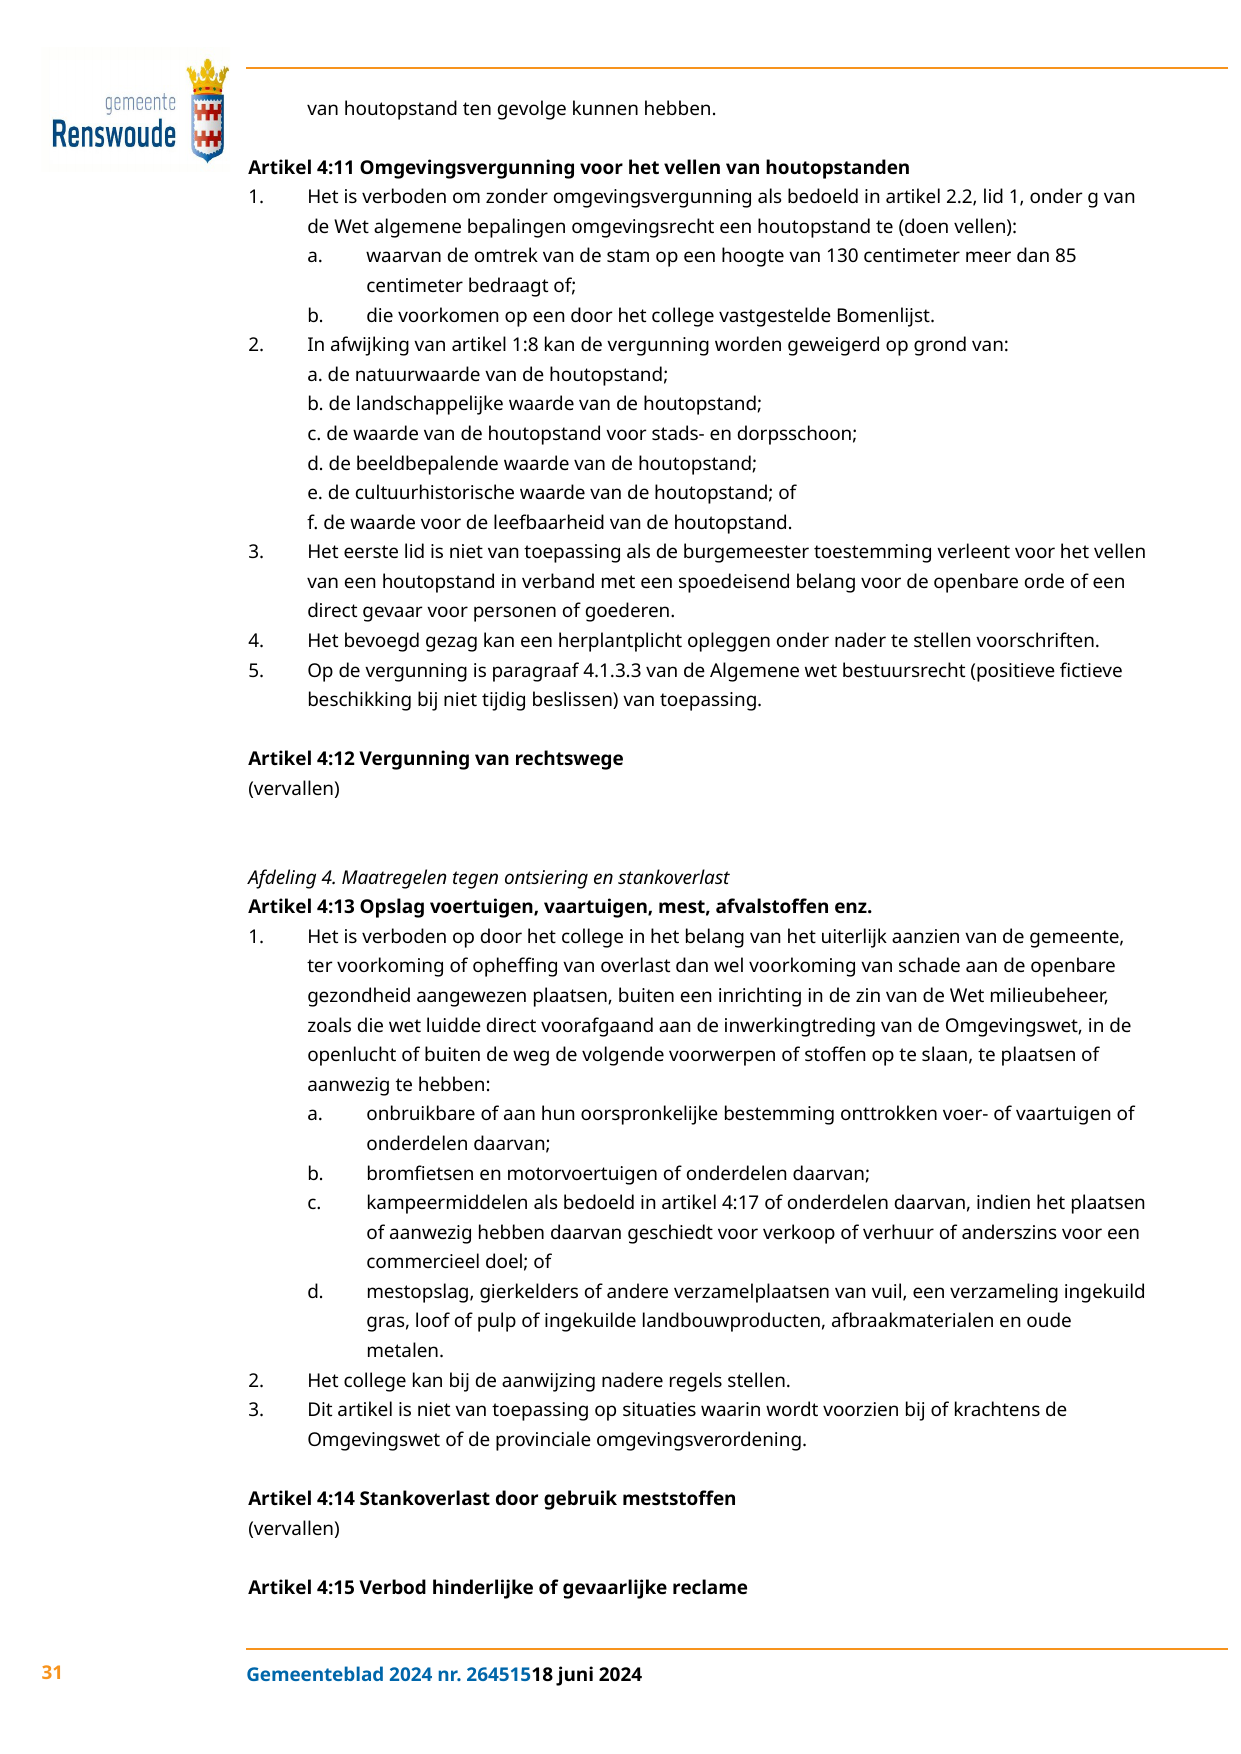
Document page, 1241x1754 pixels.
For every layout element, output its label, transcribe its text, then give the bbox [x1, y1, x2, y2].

list d. de beeldbepalende waarde van de houtopstand; [248, 450, 1152, 476]
list Het bevoegd gezag kan een herplantplicht opleggen onder nader te stellen voorschriften. [248, 627, 1152, 653]
text Artikel 4:12 Vergunning van rechtswege [248, 746, 1152, 771]
text Artikel 4:15 Verbod hinderlijke of gevaarlijke reclame [248, 1574, 1152, 1600]
list bromfietsen en motorvoertuigen of onderdelen daarvan; [307, 1160, 1152, 1186]
list e. de cultuurhistorische waarde van de houtopstand; of [248, 479, 1152, 505]
text Artikel 4:13 Opslag voertuigen, vaartuigen, mest, afvalstoffen enz. [248, 893, 1152, 919]
list Het is verboden om zonder omgevingsvergunning als bedoeld in artikel 2.2, lid 1, onder g van de Wet algemene bepalingen omgevingsrecht een houtopstand te (doen vellen): [248, 183, 1152, 239]
list onbruikbare of aan hun oorspronkelijke bestemming onttrokken voer- of vaartuigen of onderdelen daarvan; [307, 1101, 1152, 1156]
text Artikel 4:11 Omgevingsvergunning voor het vellen van houtopstanden [248, 154, 1152, 180]
list Het college kan bij de aanwijzing nadere regels stellen. [248, 1367, 1152, 1393]
text Artikel 4:14 Stankoverlast door gebruik meststoffen [248, 1485, 1152, 1511]
list Op de vergunning is paragraaf 4.1.3.3 van de Algemene wet bestuursrecht (positieve fictieve beschikking bij niet tijdig beslissen) van toepassing. [248, 657, 1152, 712]
list Het eerste lid is niet van toepassing als de burgemeester toestemming verleent voor het vellen van een houtopstand in verband met een spoedeisend belang voor de openbare orde of een direct gevaar voor personen of goederen. [248, 538, 1152, 623]
text Afdeling 4. Maatregelen tegen ontsiering en stankoverlast [248, 864, 1152, 890]
list kampeermiddelen als bedoeld in artikel 4:17 of onderdelen daarvan, indien het plaatsen of aanwezig hebben daarvan geschiedt voor verkoop of verhuur of anderszins voor een commercieel doel; of [307, 1189, 1152, 1274]
list Dit artikel is niet van toepassing op situaties waarin wordt voorzien bij of krachtens de Omgevingswet of de provinciale omgevingsverordening. [248, 1396, 1152, 1452]
list mestopslag, gierkelders of andere verzamelplaatsen van vuil, een verzameling ingekuild gras, loof of pulp of ingekuilde landbouwproducten, afbraakmaterialen en oude metalen. [307, 1278, 1152, 1363]
text (vervallen) [248, 775, 1152, 801]
list b. de landschappelijke waarde van de houtopstand; [248, 391, 1152, 416]
list Het is verboden op door het college in het belang van het uiterlijk aanzien van de gemeente, ter voorkoming of opheffing van overlast dan wel voorkoming van schade aan de openbare gezondheid aangewezen plaatsen, buiten een inrichting in de zin van de Wet milieubeheer, zoals die wet luidde direct voorafgaand aan de inwerkingtreding van de Omgevingswet, in de openlucht of buiten de weg de volgende voorwerpen of stoffen op te slaan, te plaatsen of aanwezig te hebben: [248, 923, 1152, 1097]
list van houtopstand ten gevolge kunnen hebben. [248, 95, 1152, 121]
list In afwijking van artikel 1:8 kan de vergunning worden geweigerd op grond van: [248, 331, 1152, 357]
text (vervallen) [248, 1515, 1152, 1541]
picture [41, 47, 231, 172]
list waarvan de omtrek van de stam op een hoogte van 130 centimeter meer dan 85 centimeter bedraagt of; [307, 243, 1152, 298]
list a. de natuurwaarde van de houtopstand; [248, 361, 1152, 387]
list c. de waarde van de houtopstand voor stads- en dorpsschoon; [248, 420, 1152, 446]
list f. de waarde voor de leefbaarheid van de houtopstand. [248, 509, 1152, 535]
list die voorkomen op een door het college vastgestelde Bomenlijst. [307, 302, 1152, 328]
